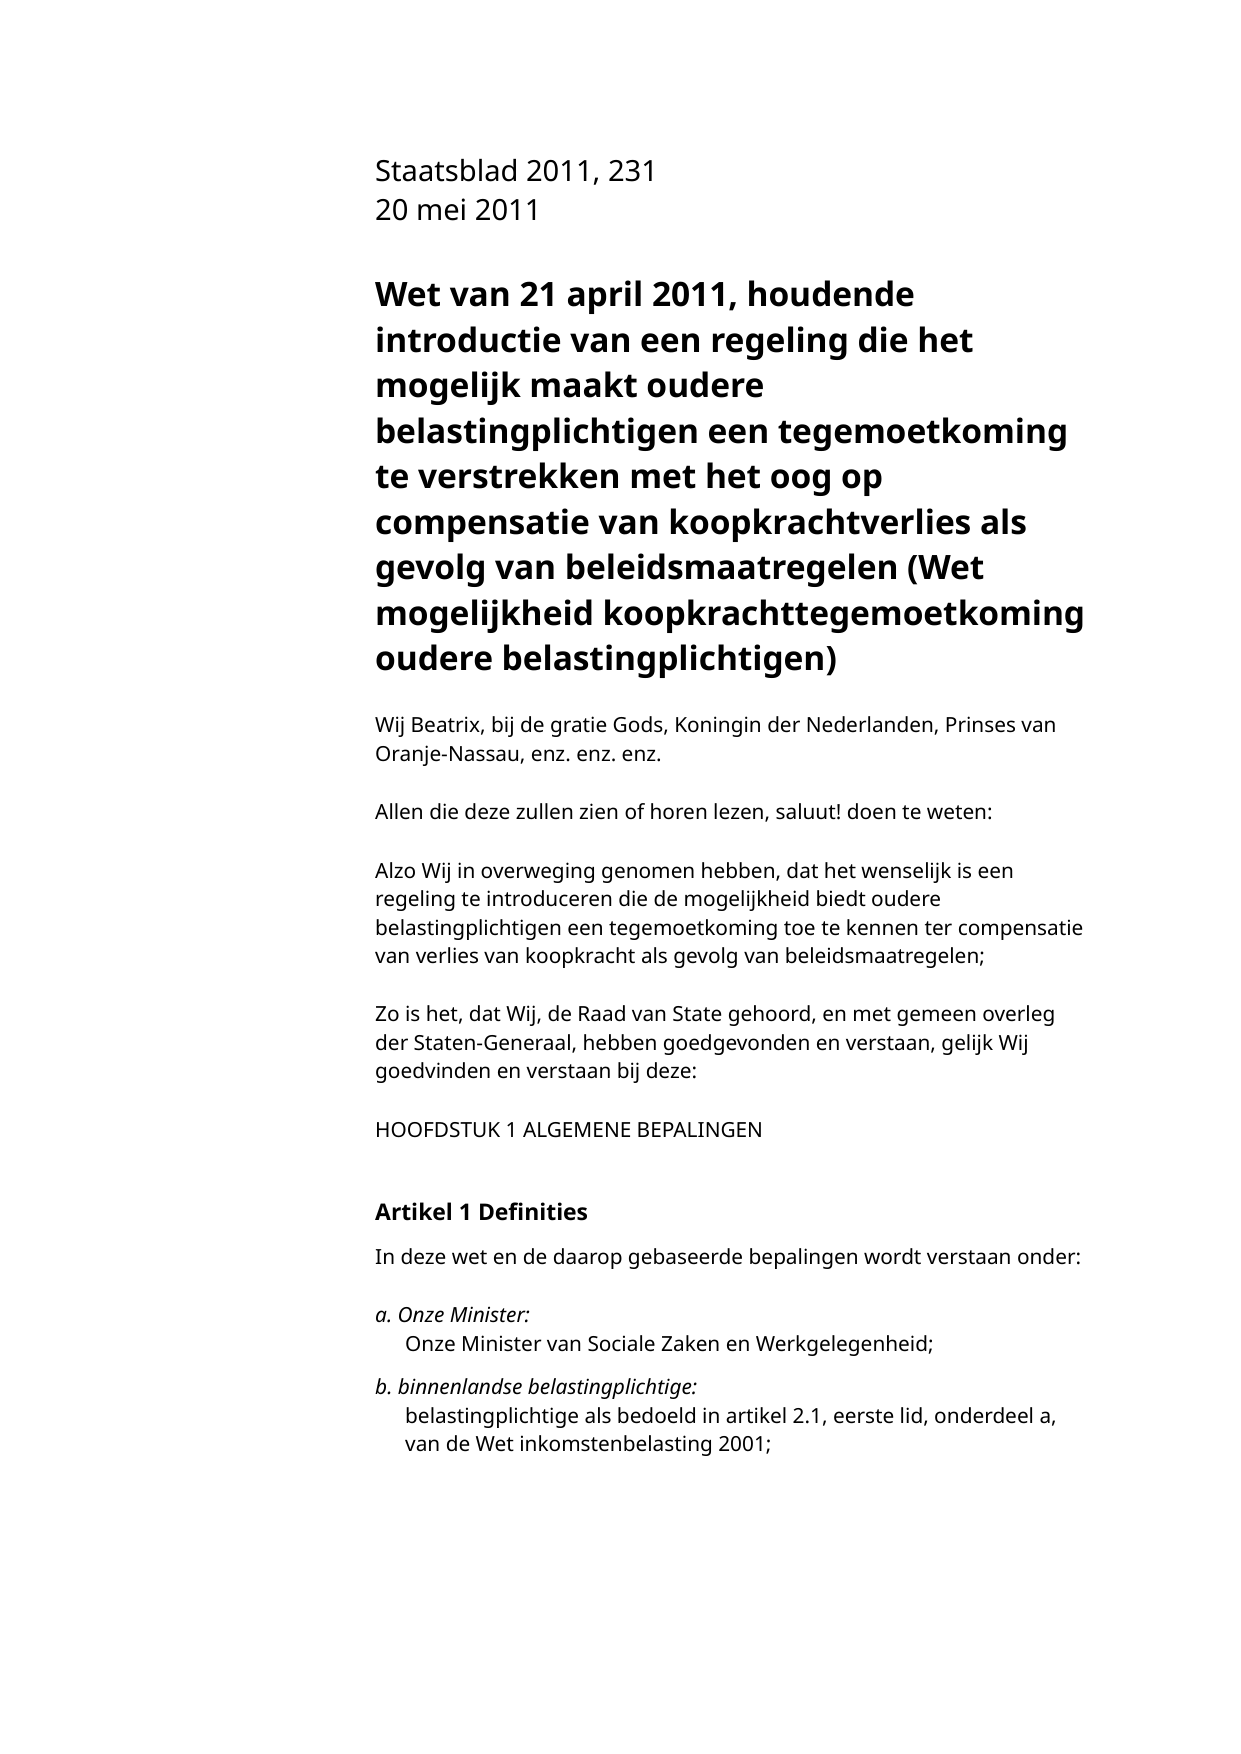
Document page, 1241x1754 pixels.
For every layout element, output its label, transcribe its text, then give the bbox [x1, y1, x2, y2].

text b. binnenlandse belastingplichtige: [375, 1372, 1090, 1401]
text a. Onze Minister: [375, 1301, 1090, 1329]
text Staatsblad 2011, 231 [375, 150, 1090, 190]
text In deze wet en de daarop gebaseerde bepalingen wordt verstaan onder: [375, 1242, 1090, 1271]
text Onze Minister van Sociale Zaken en Werkgelegenheid; [405, 1329, 1090, 1357]
text Alzo Wij in overweging genomen hebben, dat het wenselijk is een regeling te introduceren die de mogelijkheid biedt oudere belastingplichtigen een tegemoetkoming toe te kennen ter compensatie van verlies van koopkracht als gevolg van beleidsmaatregelen; [375, 856, 1090, 969]
text Wij Beatrix, bij de gratie Gods, Koningin der Nederlanden, Prinses van Oranje-Nassau, enz. enz. enz. [375, 711, 1090, 767]
text Allen die deze zullen zien of horen lezen, saluut! doen te weten: [375, 797, 1090, 826]
text belastingplichtige als bedoeld in artikel 2.1, eerste lid, onderdeel a, van de Wet inkomstenbelasting 2001; [405, 1401, 1090, 1458]
subtitle Wet van 21 april 2011, houdende introductie van een regeling die het mogelijk maakt oudere belastingplichtigen een tegemoetkoming te verstrekken met het oog op compensatie van koopkrachtverlies als gevolg van beleidsmaatregelen (Wet mogelijkheid koopkrachttegemoetkoming oudere belastingplichtigen) [375, 271, 1090, 681]
text 20 mei 2011 [375, 190, 1090, 229]
subtitle Artikel 1 Definities [375, 1196, 1090, 1227]
text Zo is het, dat Wij, de Raad van State gehoord, en met gemeen overleg der Staten-Generaal, hebben goedgevonden en verstaan, gelijk Wij goedvinden en verstaan bij deze: [375, 999, 1090, 1085]
subtitle HOOFDSTUK 1 ALGEMENE BEPALINGEN [375, 1115, 1090, 1143]
